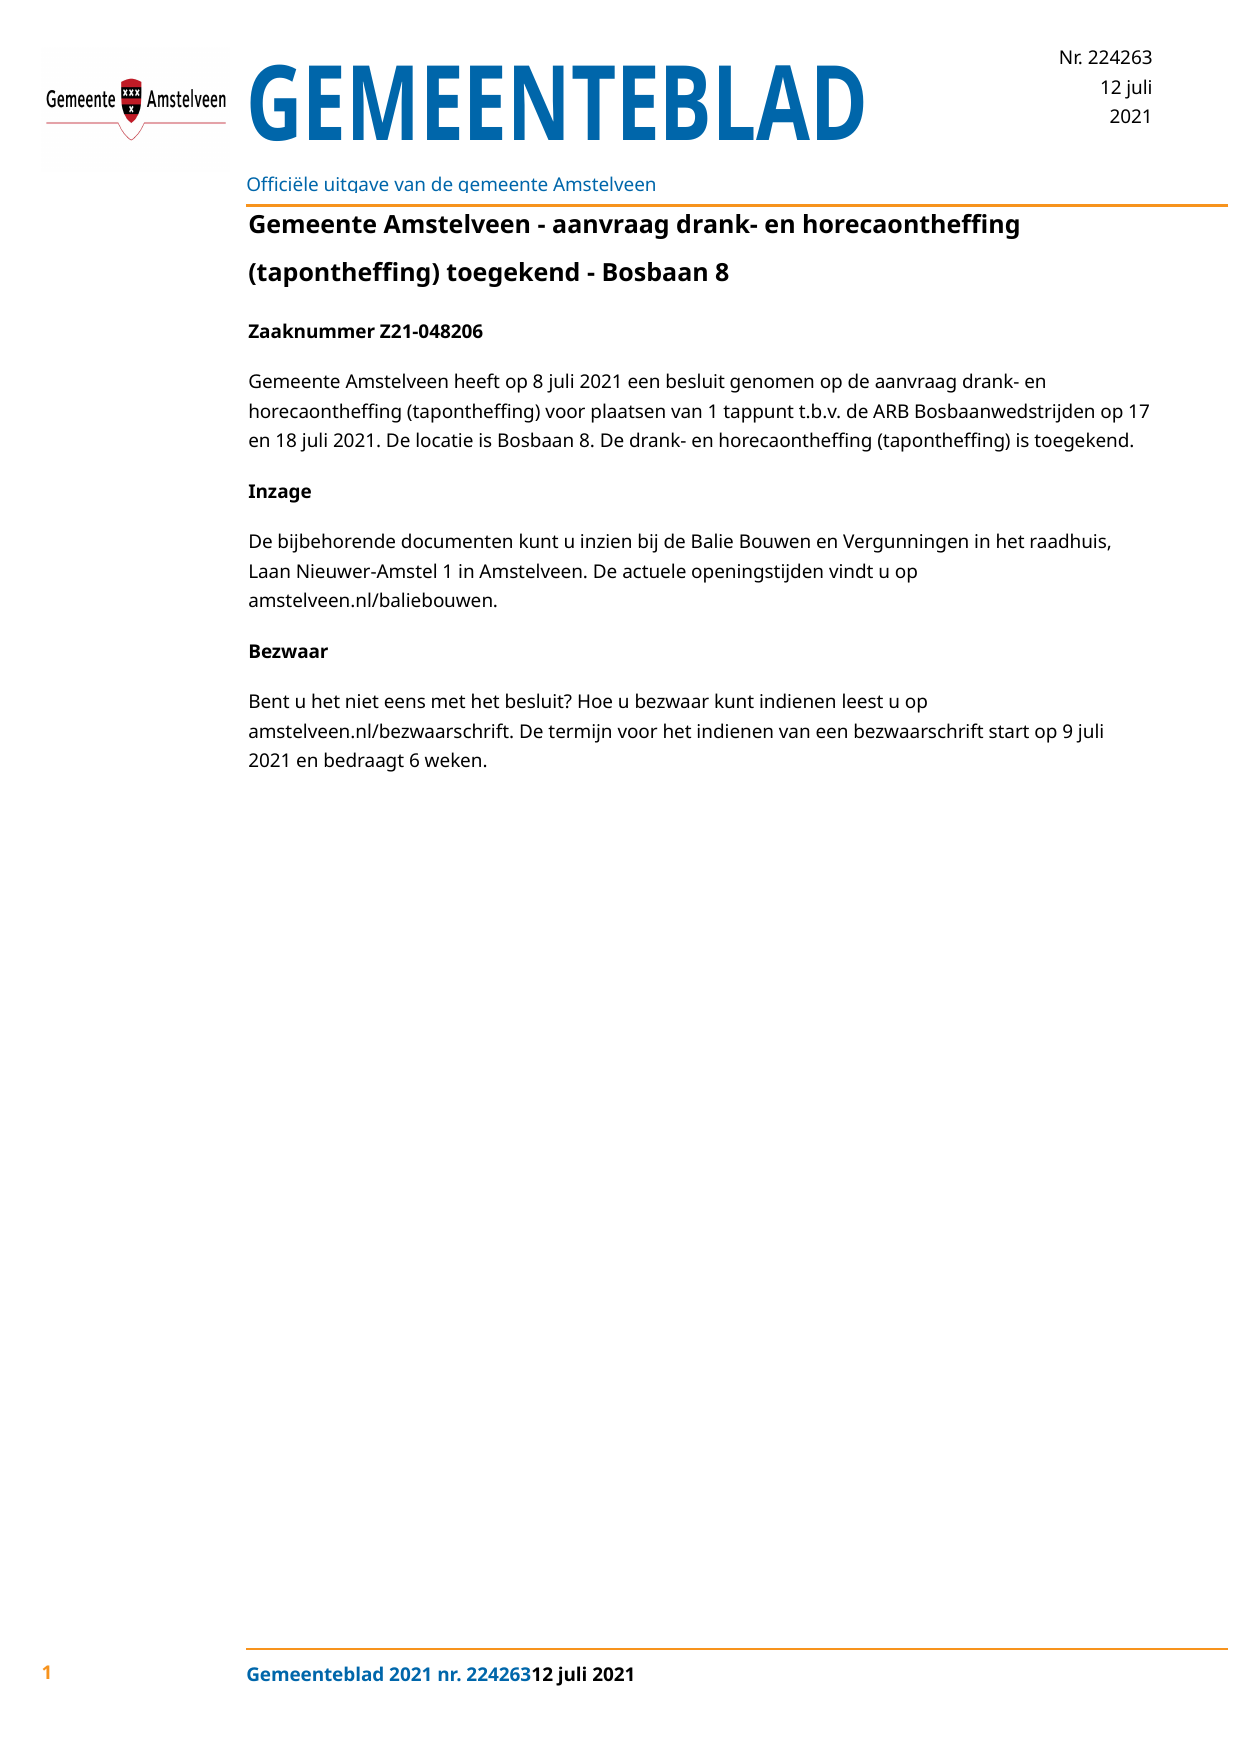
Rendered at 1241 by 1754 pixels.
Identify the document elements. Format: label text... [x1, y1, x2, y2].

text Inzage [248, 478, 1152, 504]
picture [41, 47, 231, 172]
text Bezwaar [248, 638, 1152, 664]
text Zaaknummer Z21-048206 [248, 318, 1152, 344]
text Gemeente Amstelveen - aanvraag drank- en horecaontheffing (tapontheffing) toegekend - Bosbaan 8 [248, 207, 1152, 288]
text Bent u het niet eens met het besluit? Hoe u bezwaar kunt indienen leest u op amstelveen.nl/bezwaarschrift. De termijn voor het indienen van een bezwaarschrift start op 9 juli 2021 en bedraagt 6 weken. [248, 688, 1152, 773]
text De bijbehorende documenten kunt u inzien bij de Balie Bouwen en Vergunningen in het raadhuis, Laan Nieuwer-Amstel 1 in Amstelveen. De actuele openingstijden vindt u op amstelveen.nl/baliebouwen. [248, 528, 1152, 613]
text Gemeente Amstelveen heeft op 8 juli 2021 een besluit genomen op de aanvraag drank- en horecaontheffing (tapontheffing) voor plaatsen van 1 tappunt t.b.v. de ARB Bosbaanwedstrijden op 17 en 18 juli 2021. De locatie is Bosbaan 8. De drank- en horecaontheffing (tapontheffing) is toegekend. [248, 368, 1152, 453]
